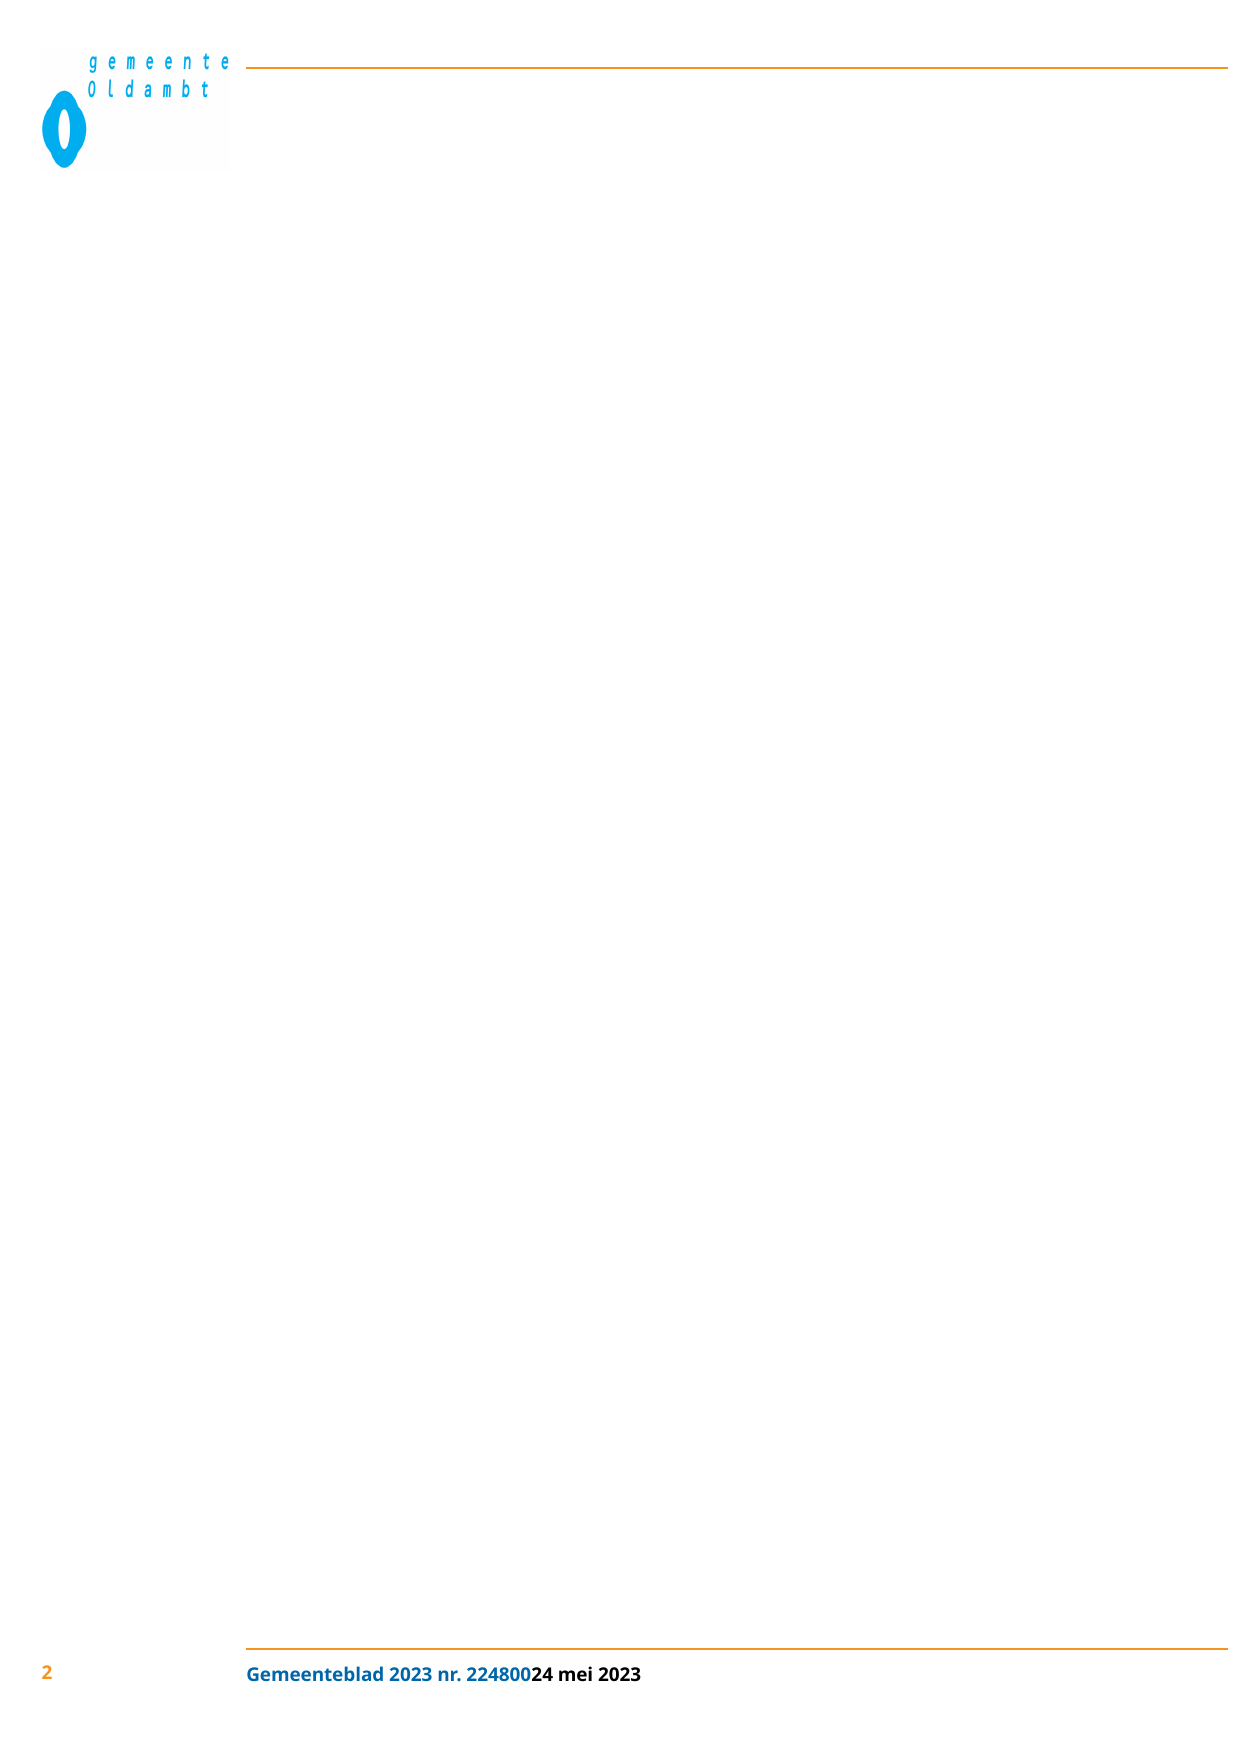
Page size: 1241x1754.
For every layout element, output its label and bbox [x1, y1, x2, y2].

picture [41, 47, 231, 172]
